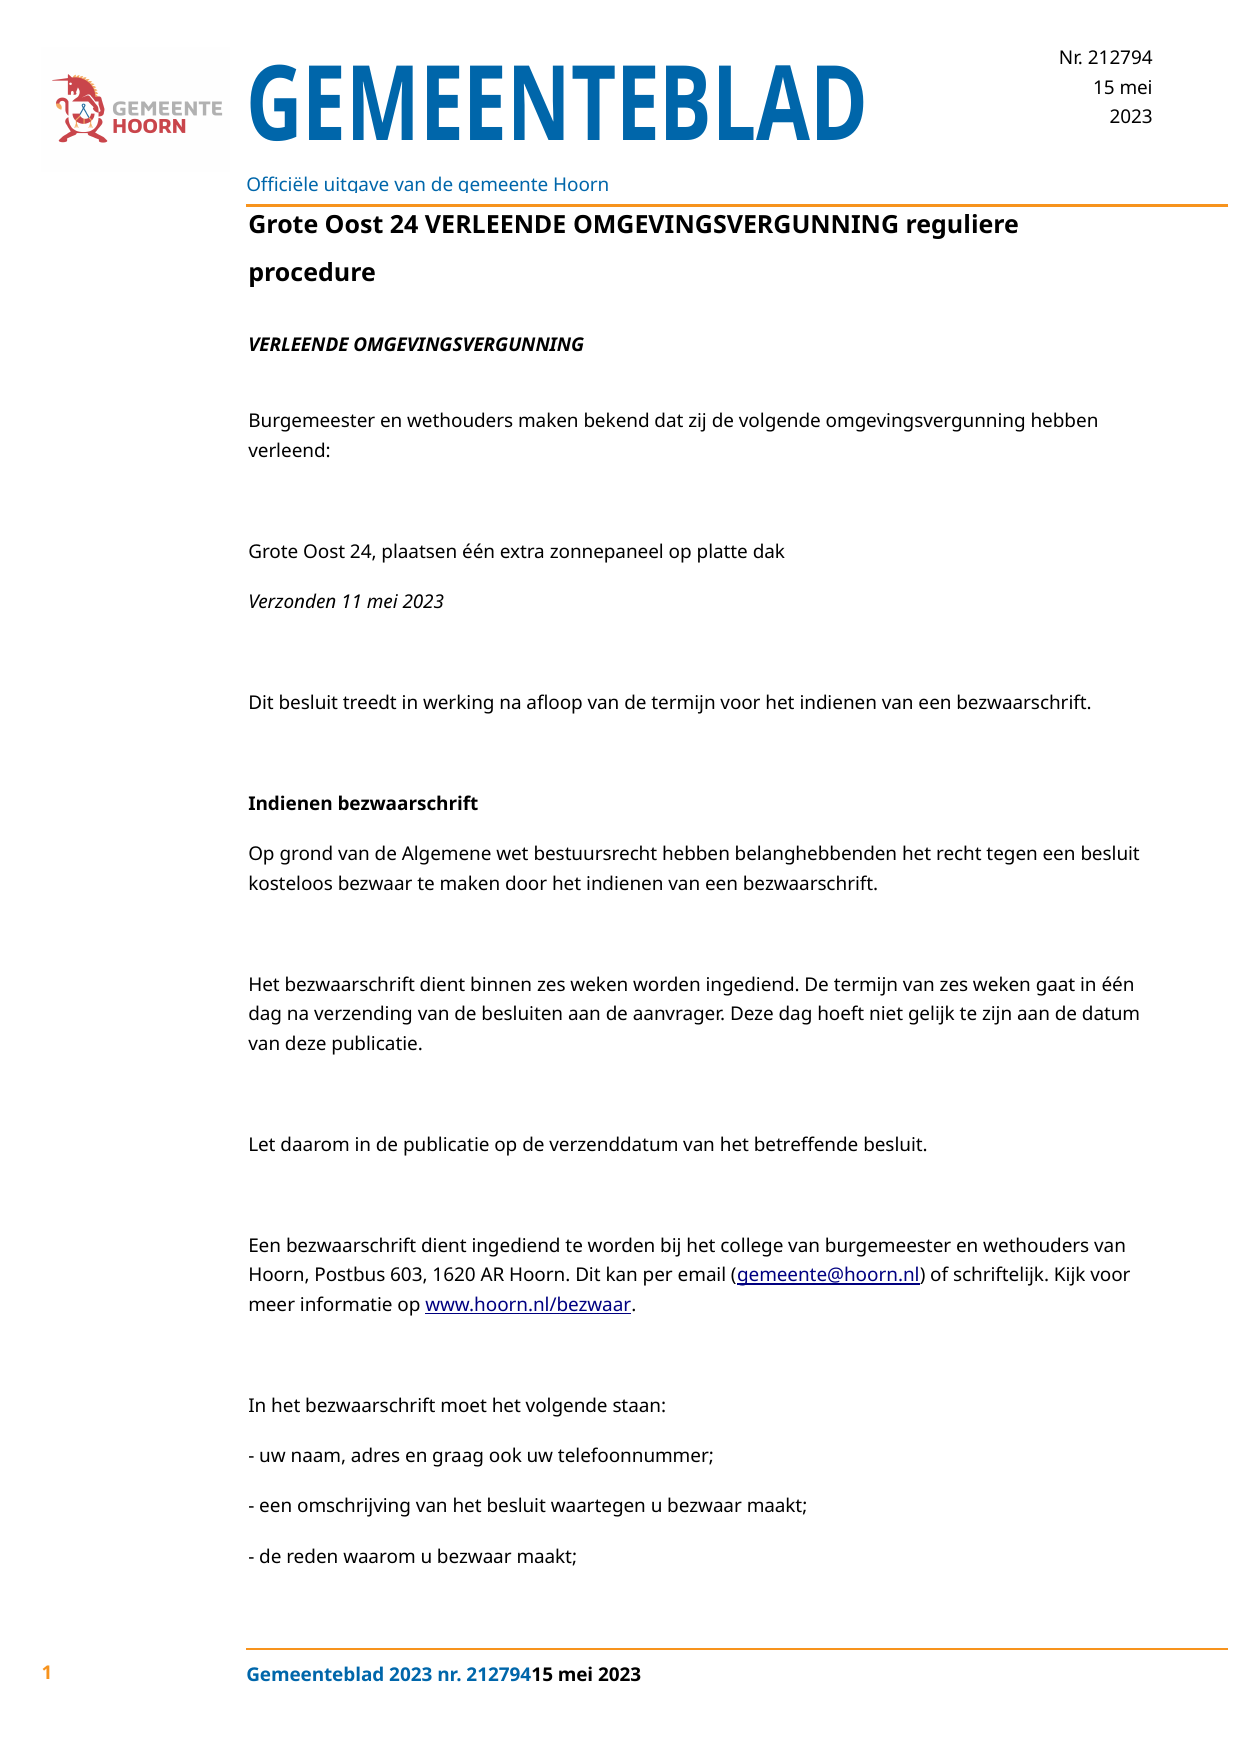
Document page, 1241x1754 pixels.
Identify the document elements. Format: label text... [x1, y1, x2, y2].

text Indienen bezwaarschrift [248, 790, 1152, 816]
picture [41, 47, 231, 172]
text Burgemeester en wethouders maken bekend dat zij de volgende omgevingsvergunning hebben verleend: [248, 408, 1152, 463]
text Grote Oost 24 VERLEENDE OMGEVINGSVERGUNNING reguliere procedure [248, 207, 1152, 288]
text Dit besluit treedt in werking na afloop van de termijn voor het indienen van een bezwaarschrift. [248, 689, 1152, 715]
text In het bezwaarschrift moet het volgende staan: [248, 1392, 1152, 1417]
text - uw naam, adres en graag ook uw telefoonnummer; [248, 1442, 1152, 1468]
text Let daarom in de publicatie op de verzenddatum van het betreffende besluit. [248, 1131, 1152, 1157]
text Een bezwaarschrift dient ingediend te worden bij het college van burgemeester en wethouders van Hoorn, Postbus 603, 1620 AR Hoorn. Dit kan per email (gemeente@hoorn.nl) of schriftelijk. Kijk voor meer informatie op www.hoorn.nl/bezwaar. [248, 1232, 1152, 1317]
text VERLEENDE OMGEVINGSVERGUNNING [248, 331, 1152, 357]
text Verzonden 11 mei 2023 [248, 588, 1152, 614]
text Op grond van de Algemene wet bestuursrecht hebben belanghebbenden het recht tegen een besluit kosteloos bezwaar te maken door het indienen van een bezwaarschrift. [248, 841, 1152, 896]
text Grote Oost 24, plaatsen één extra zonnepaneel op platte dak [248, 538, 1152, 564]
text Het bezwaarschrift dient binnen zes weken worden ingediend. De termijn van zes weken gaat in één dag na verzending van de besluiten aan de aanvrager. Deze dag hoeft niet gelijk te zijn aan de datum van deze publicatie. [248, 971, 1152, 1056]
text - de reden waarom u bezwaar maakt; [248, 1543, 1152, 1569]
text - een omschrijving van het besluit waartegen u bezwaar maakt; [248, 1493, 1152, 1518]
